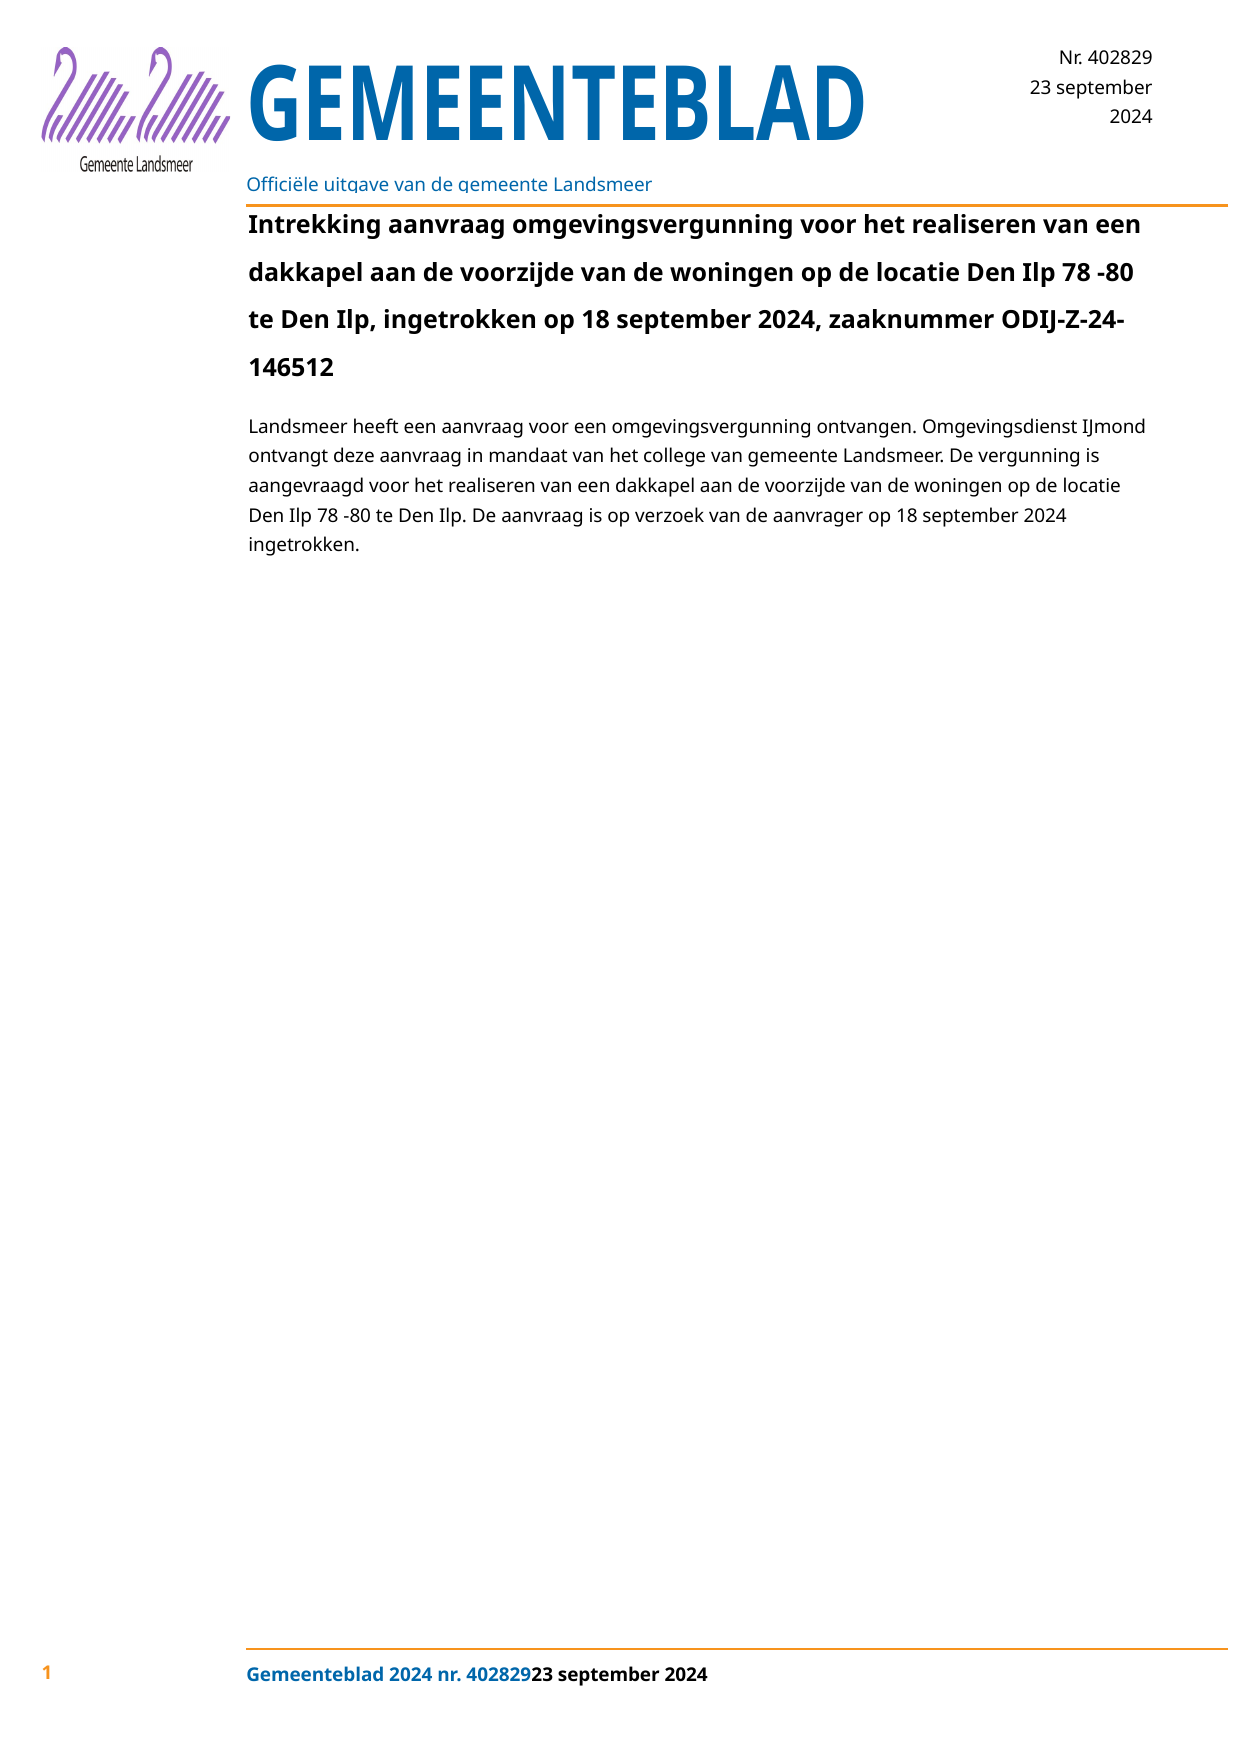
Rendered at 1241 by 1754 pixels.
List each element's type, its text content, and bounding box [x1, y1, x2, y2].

text Intrekking aanvraag omgevingsvergunning voor het realiseren van een dakkapel aan de voorzijde van de woningen op de locatie Den Ilp 78 -80 te Den Ilp, ingetrokken op 18 september 2024, zaaknummer ODIJ-Z-24-146512 [248, 207, 1152, 384]
text Landsmeer heeft een aanvraag voor een omgevingsvergunning ontvangen. Omgevingsdienst IJmond ontvangt deze aanvraag in mandaat van het college van gemeente Landsmeer. De vergunning is aangevraagd voor het realiseren van een dakkapel aan de voorzijde van de woningen op de locatie Den Ilp 78 -80 te Den Ilp. De aanvraag is op verzoek van de aanvrager op 18 september 2024 ingetrokken. [248, 413, 1152, 557]
picture [41, 47, 231, 172]
